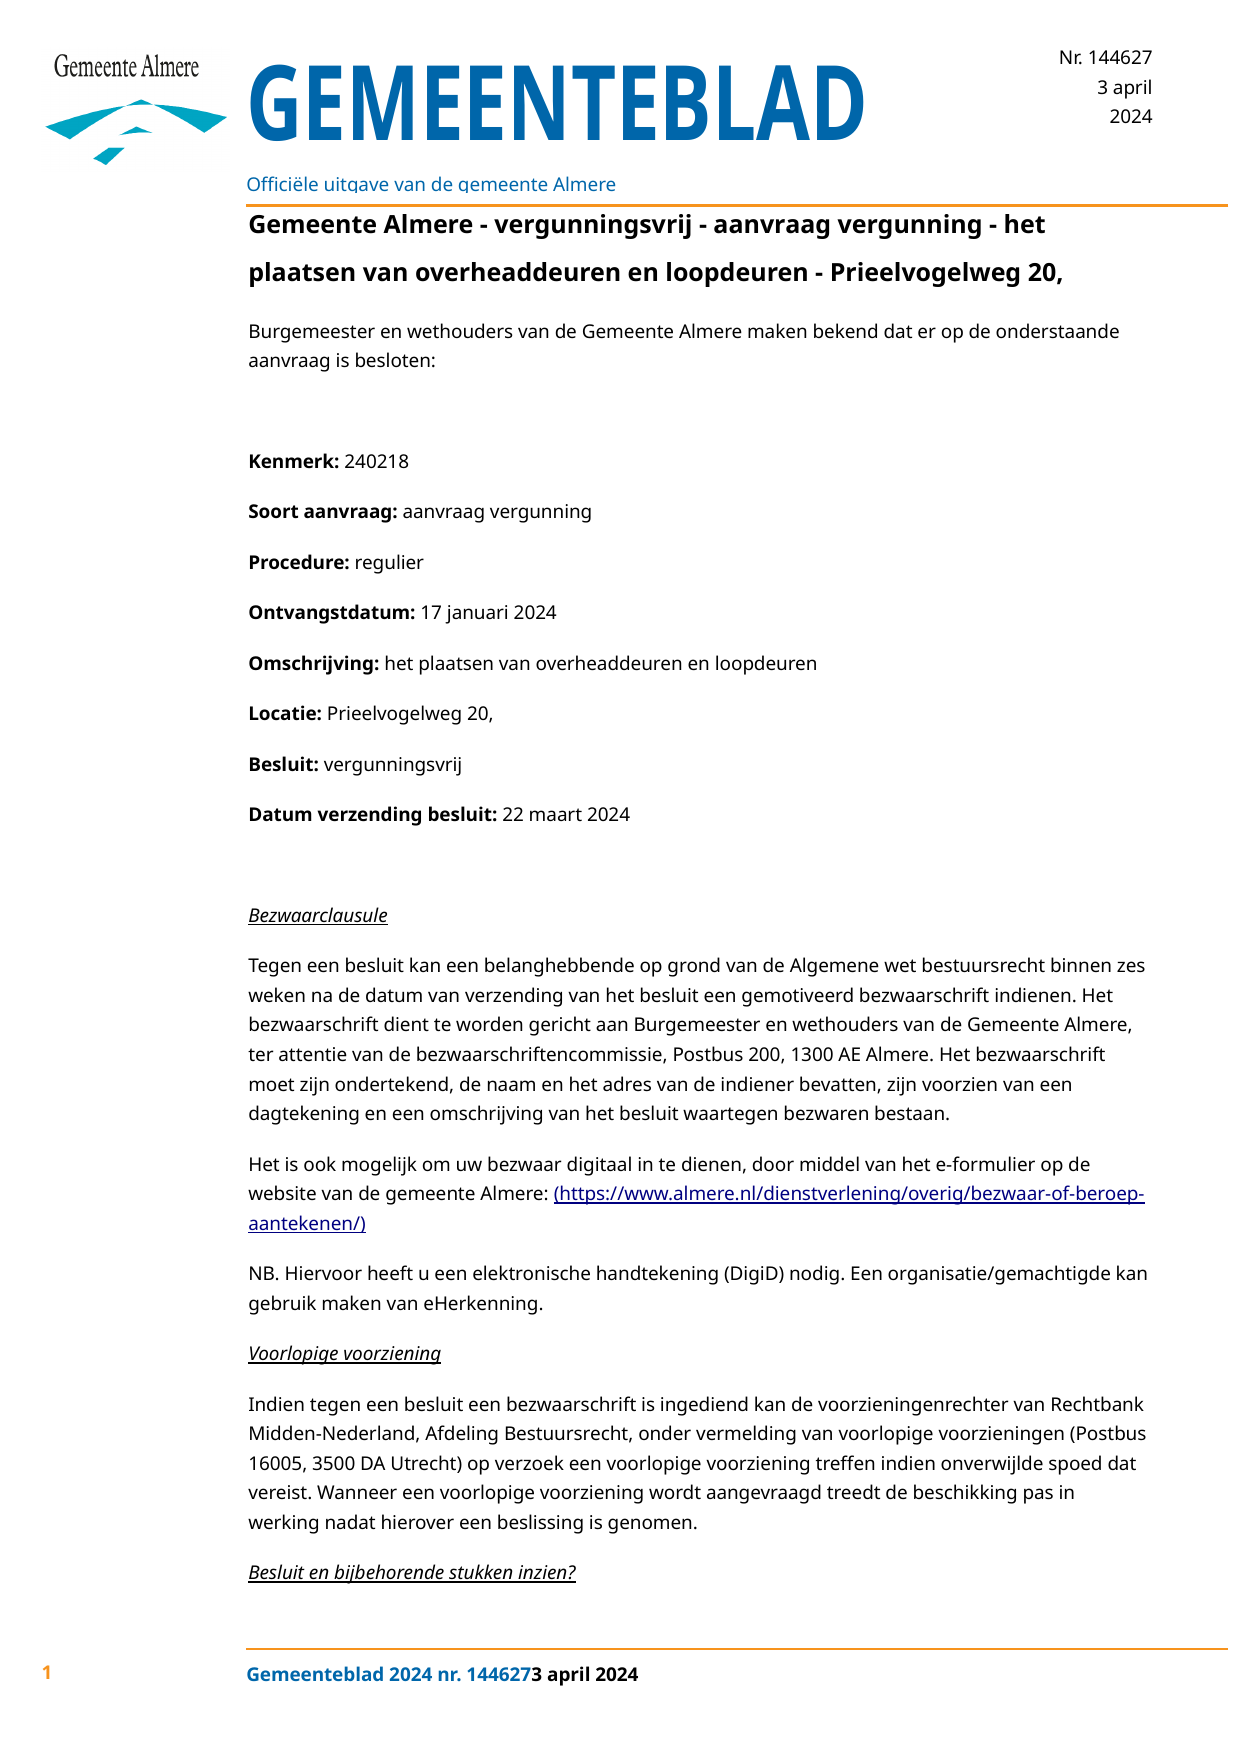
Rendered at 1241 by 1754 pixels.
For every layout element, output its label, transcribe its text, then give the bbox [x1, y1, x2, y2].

text Tegen een besluit kan een belanghebbende op grond van de Algemene wet bestuursrecht binnen zes weken na de datum van verzending van het besluit een gemotiveerd bezwaarschrift indienen. Het bezwaarschrift dient te worden gericht aan Burgemeester en wethouders van de Gemeente Almere, ter attentie van de bezwaarschriftencommissie, Postbus 200, 1300 AE Almere. Het bezwaarschrift moet zijn ondertekend, de naam en het adres van de indiener bevatten, zijn voorzien van een dagtekening en een omschrijving van het besluit waartegen bezwaren bestaan. [248, 952, 1152, 1126]
text Ontvangstdatum: 17 januari 2024 [248, 599, 1152, 625]
text NB. Hiervoor heeft u een elektronische handtekening (DigiD) nodig. Een organisatie/gemachtigde kan gebruik maken van eHerkenning. [248, 1260, 1152, 1316]
text Omschrijving: het plaatsen van overheaddeuren en loopdeuren [248, 650, 1152, 676]
text Procedure: regulier [248, 549, 1152, 575]
picture [41, 47, 231, 172]
text Datum verzending besluit: 22 maart 2024 [248, 801, 1152, 827]
text Indien tegen een besluit een bezwaarschrift is ingediend kan de voorzieningenrechter van Rechtbank Midden-Nederland, Afdeling Bestuursrecht, onder vermelding van voorlopige voorzieningen (Postbus 16005, 3500 DA Utrecht) op verzoek een voorlopige voorziening treffen indien onverwijlde spoed dat vereist. Wanneer een voorlopige voorziening wordt aangevraagd treedt de beschikking pas in werking nadat hierover een beslissing is genomen. [248, 1391, 1152, 1535]
text Het is ook mogelijk om uw bezwaar digitaal in te dienen, door middel van het e-formulier op de website van de gemeente Almere: (https://www.almere.nl/dienstverlening/overig/bezwaar-of-beroep-aantekenen/) [248, 1151, 1152, 1236]
text Gemeente Almere - vergunningsvrij - aanvraag vergunning - het plaatsen van overheaddeuren en loopdeuren - Prieelvogelweg 20, [248, 207, 1152, 288]
text Besluit en bijbehorende stukken inzien? [248, 1559, 1152, 1585]
text Kenmerk: 240218 [248, 448, 1152, 474]
text Burgemeester en wethouders van de Gemeente Almere maken bekend dat er op de onderstaande aanvraag is besloten: [248, 318, 1152, 373]
text Bezwaarclausule [248, 902, 1152, 928]
text Soort aanvraag: aanvraag vergunning [248, 499, 1152, 524]
text Voorlopige voorziening [248, 1340, 1152, 1366]
text Locatie: Prieelvogelweg 20, [248, 700, 1152, 726]
text Besluit: vergunningsvrij [248, 751, 1152, 777]
